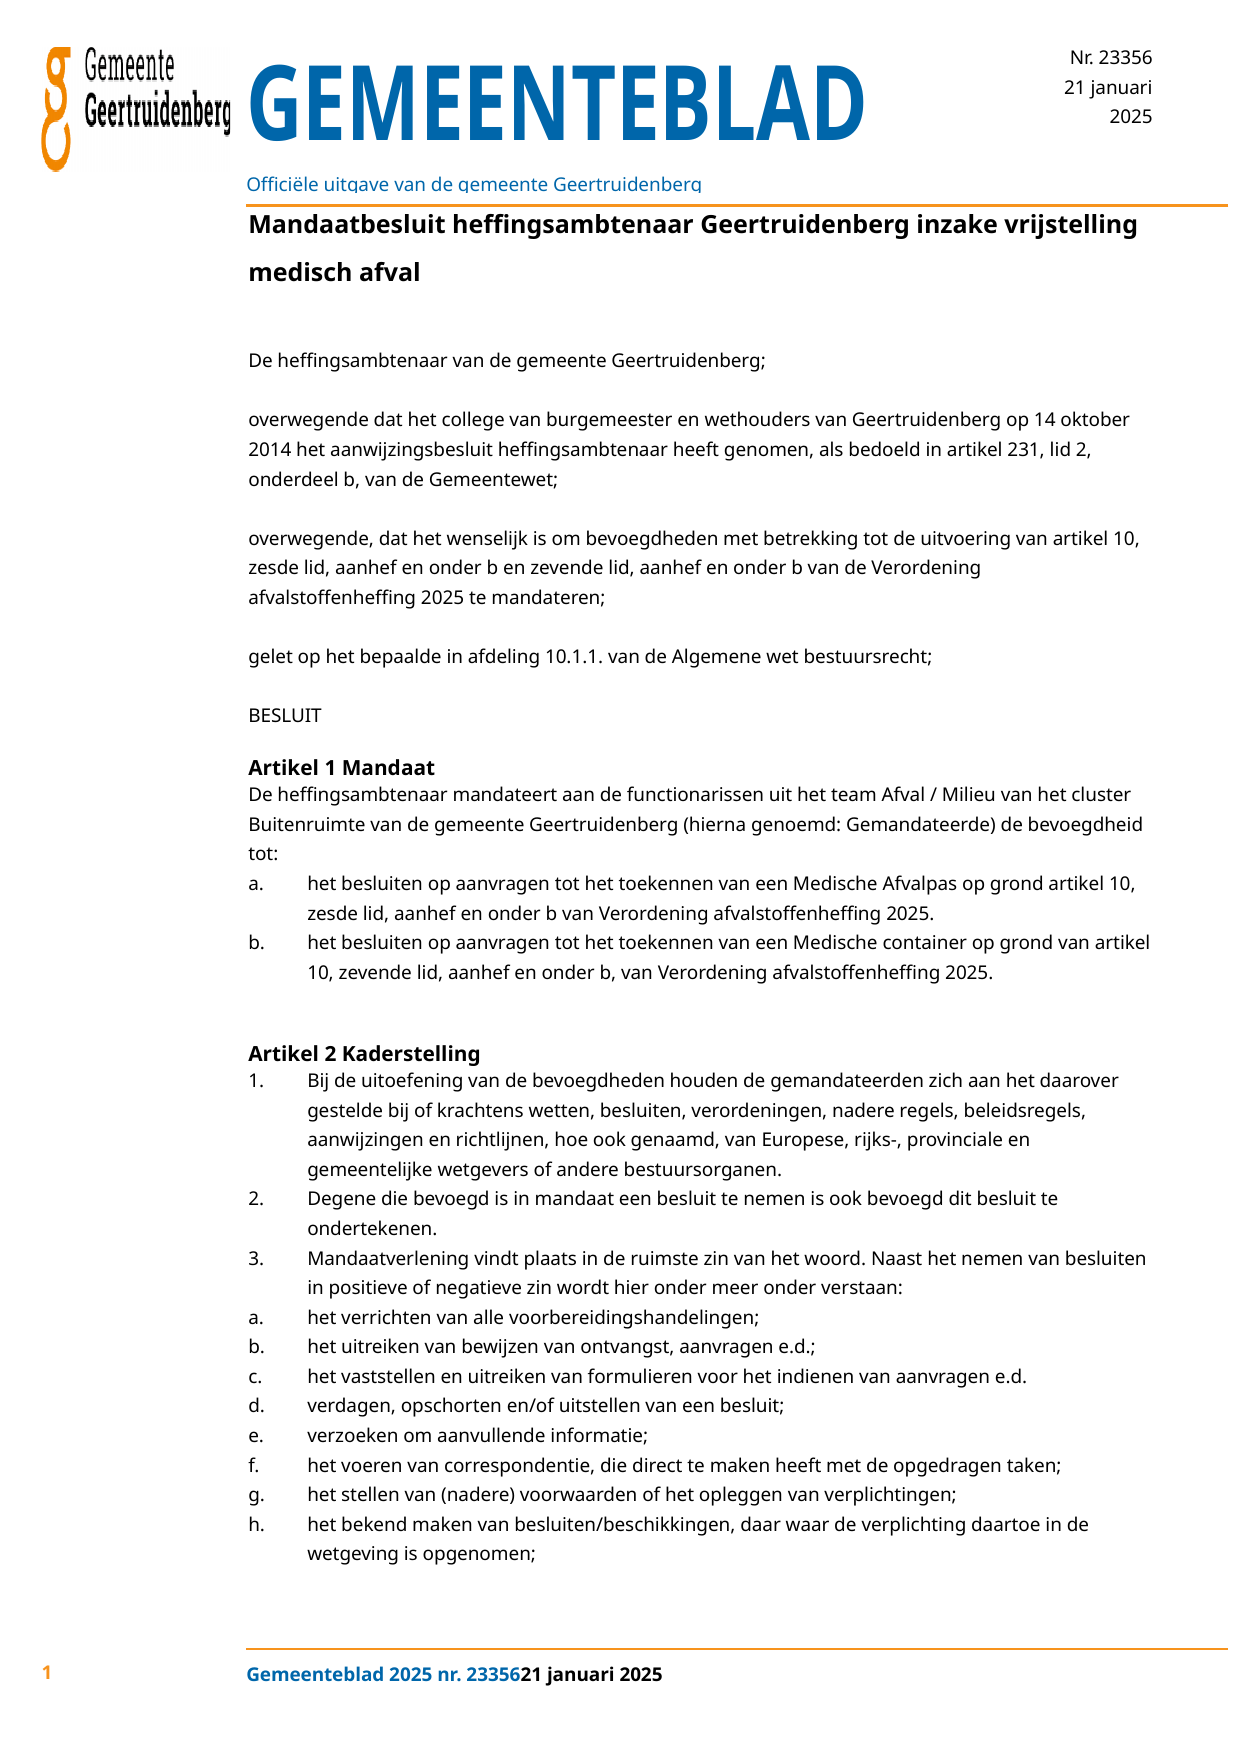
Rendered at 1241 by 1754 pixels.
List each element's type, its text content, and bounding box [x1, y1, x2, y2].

list het besluiten op aanvragen tot het toekennen van een Medische container op grond van artikel 10, zevende lid, aanhef en onder b, van Verordening afvalstoffenheffing 2025. [248, 929, 1152, 984]
text Artikel 2 Kaderstelling [248, 1039, 1152, 1067]
text overwegende dat het college van burgemeester en wethouders van Geertruidenberg op 14 oktober 2014 het aanwijzingsbesluit heffingsambtenaar heeft genomen, als bedoeld in artikel 231, lid 2, onderdeel b, van de Gemeentewet; [248, 407, 1152, 492]
list het stellen van (nadere) voorwaarden of het opleggen van verplichtingen; [248, 1481, 1152, 1507]
list het voeren van correspondentie, die direct te maken heeft met de opgedragen taken; [248, 1452, 1152, 1478]
picture [41, 47, 231, 172]
list het verrichten van alle voorbereidingshandelingen; [248, 1304, 1152, 1330]
list het bekend maken van besluiten/beschikkingen, daar waar de verplichting daartoe in de wetgeving is opgenomen; [248, 1511, 1152, 1566]
list Bij de uitoefening van de bevoegdheden houden de gemandateerden zich aan het daarover gestelde bij of krachtens wetten, besluiten, verordeningen, nadere regels, beleidsregels, aanwijzingen en richtlijnen, hoe ook genaamd, van Europese, rijks-, provinciale en gemeentelijke wetgevers of andere bestuursorganen. [248, 1067, 1152, 1182]
text Mandaatbesluit heffingsambtenaar Geertruidenberg inzake vrijstelling medisch afval [248, 207, 1152, 288]
text De heffingsambtenaar van de gemeente Geertruidenberg; [248, 347, 1152, 373]
list verdagen, opschorten en/of uitstellen van een besluit; [248, 1393, 1152, 1418]
text De heffingsambtenaar mandateert aan de functionarissen uit het team Afval / Milieu van het cluster Buitenruimte van de gemeente Geertruidenberg (hierna genoemd: Gemandateerde) de bevoegdheid tot: [248, 781, 1152, 866]
list het besluiten op aanvragen tot het toekennen van een Medische Afvalpas op grond artikel 10, zesde lid, aanhef en onder b van Verordening afvalstoffenheffing 2025. [248, 870, 1152, 925]
text BESLUIT [248, 702, 1152, 728]
text Artikel 1 Mandaat [248, 753, 1152, 781]
text overwegende, dat het wenselijk is om bevoegdheden met betrekking tot de uitvoering van artikel 10, zesde lid, aanhef en onder b en zevende lid, aanhef en onder b van de Verordening afvalstoffenheffing 2025 te mandateren; [248, 525, 1152, 610]
list verzoeken om aanvullende informatie; [248, 1422, 1152, 1448]
text gelet op het bepaalde in afdeling 10.1.1. van de Algemene wet bestuursrecht; [248, 643, 1152, 669]
list Degene die bevoegd is in mandaat een besluit te nemen is ook bevoegd dit besluit te ondertekenen. [248, 1186, 1152, 1241]
list Mandaatverlening vindt plaats in de ruimste zin van het woord. Naast het nemen van besluiten in positieve of negatieve zin wordt hier onder meer onder verstaan: [248, 1245, 1152, 1300]
list het uitreiken van bewijzen van ontvangst, aanvragen e.d.; [248, 1333, 1152, 1359]
list het vaststellen en uitreiken van formulieren voor het indienen van aanvragen e.d. [248, 1363, 1152, 1389]
